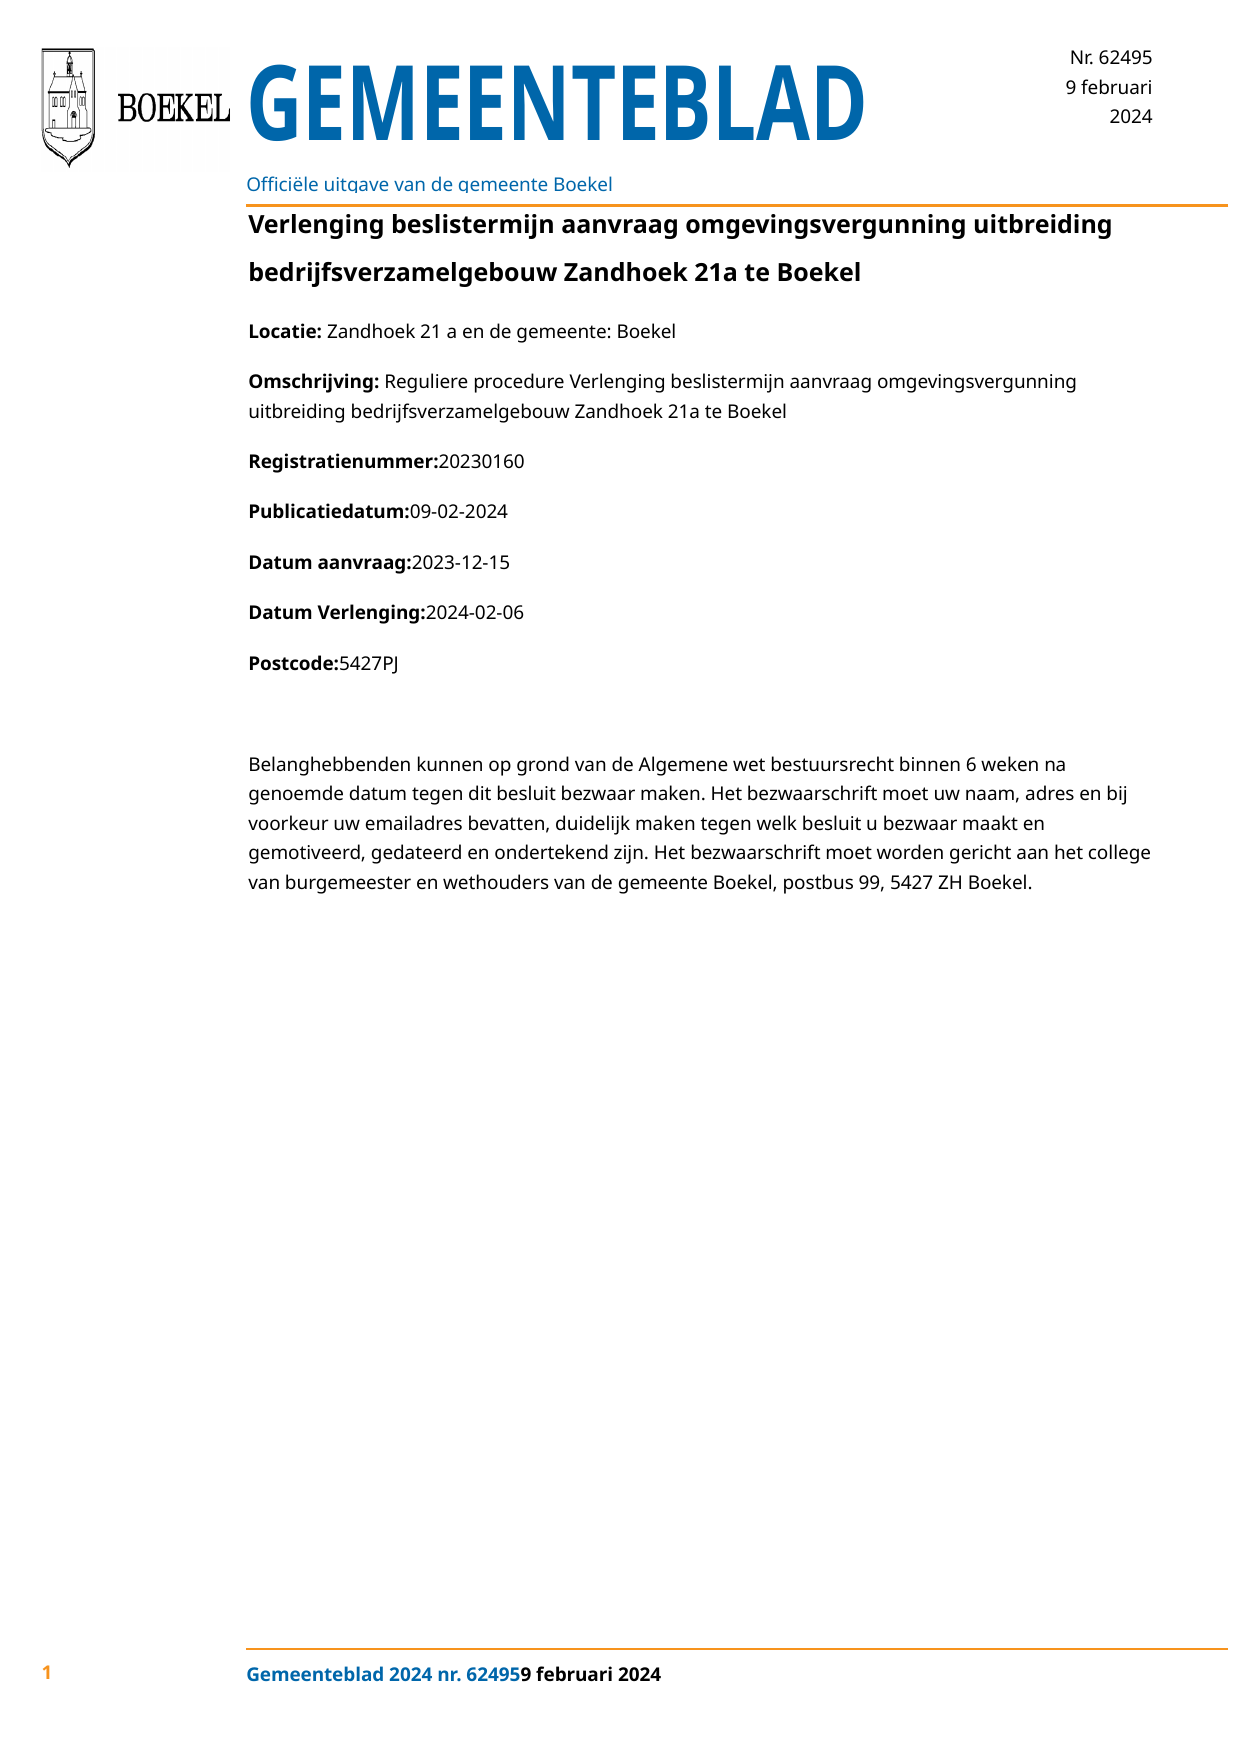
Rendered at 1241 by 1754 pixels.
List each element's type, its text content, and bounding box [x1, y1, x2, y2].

text Locatie: Zandhoek 21 a en de gemeente: Boekel [248, 318, 1152, 344]
text Belanghebbenden kunnen op grond van de Algemene wet bestuursrecht binnen 6 weken na genoemde datum tegen dit besluit bezwaar maken. Het bezwaarschrift moet uw naam, adres en bij voorkeur uw emailadres bevatten, duidelijk maken tegen welk besluit u bezwaar maakt en gemotiveerd, gedateerd en ondertekend zijn. Het bezwaarschrift moet worden gericht aan het college van burgemeester en wethouders van de gemeente Boekel, postbus 99, 5427 ZH Boekel. [248, 751, 1152, 895]
text Datum aanvraag:2023-12-15 [248, 549, 1152, 575]
text Registratienummer:20230160 [248, 448, 1152, 474]
text Verlenging beslistermijn aanvraag omgevingsvergunning uitbreiding bedrijfsverzamelgebouw Zandhoek 21a te Boekel [248, 207, 1152, 288]
picture [41, 47, 231, 172]
text Publicatiedatum:09-02-2024 [248, 499, 1152, 524]
text Omschrijving: Reguliere procedure Verlenging beslistermijn aanvraag omgevingsvergunning uitbreiding bedrijfsverzamelgebouw Zandhoek 21a te Boekel [248, 368, 1152, 424]
text Datum Verlenging:2024-02-06 [248, 599, 1152, 625]
text Postcode:5427PJ [248, 650, 1152, 676]
